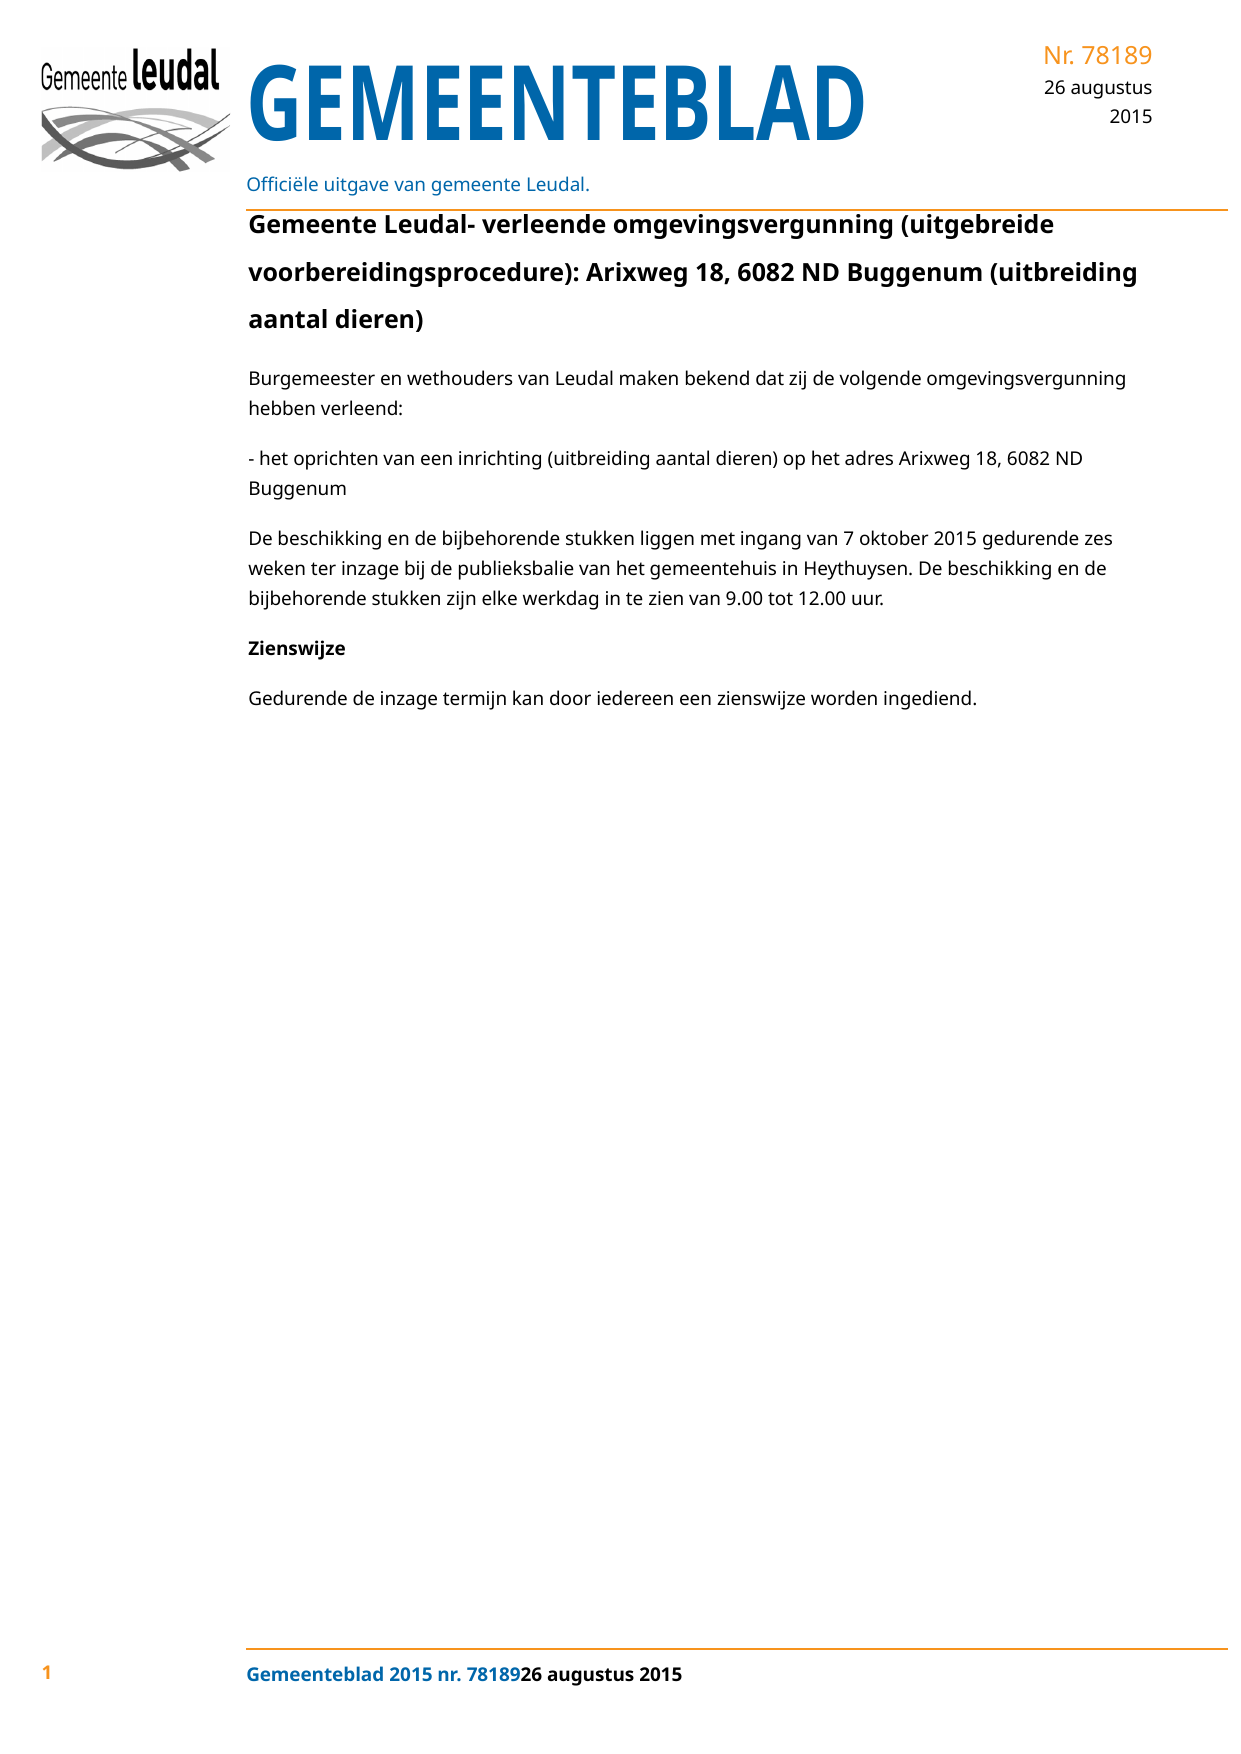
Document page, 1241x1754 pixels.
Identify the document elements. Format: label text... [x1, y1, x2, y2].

text Burgemeester en wethouders van Leudal maken bekend dat zij de volgende omgevingsvergunning hebben verleend: [248, 366, 1152, 421]
text Zienswijze [248, 635, 1152, 661]
text - het oprichten van een inrichting (uitbreiding aantal dieren) op het adres Arixweg 18, 6082 ND Buggenum [248, 446, 1152, 501]
picture [41, 47, 231, 172]
text Gemeente Leudal- verleende omgevingsvergunning (uitgebreide voorbereidingsprocedure): Arixweg 18, 6082 ND Buggenum (uitbreiding aantal dieren) [248, 211, 1152, 336]
text De beschikking en de bijbehorende stukken liggen met ingang van 7 oktober 2015 gedurende zes weken ter inzage bij de publieksbalie van het gemeentehuis in Heythuysen. De beschikking en de bijbehorende stukken zijn elke werkdag in te zien van 9.00 tot 12.00 uur. [248, 526, 1152, 610]
text Gedurende de inzage termijn kan door iedereen een zienswijze worden ingediend. [248, 686, 1152, 711]
